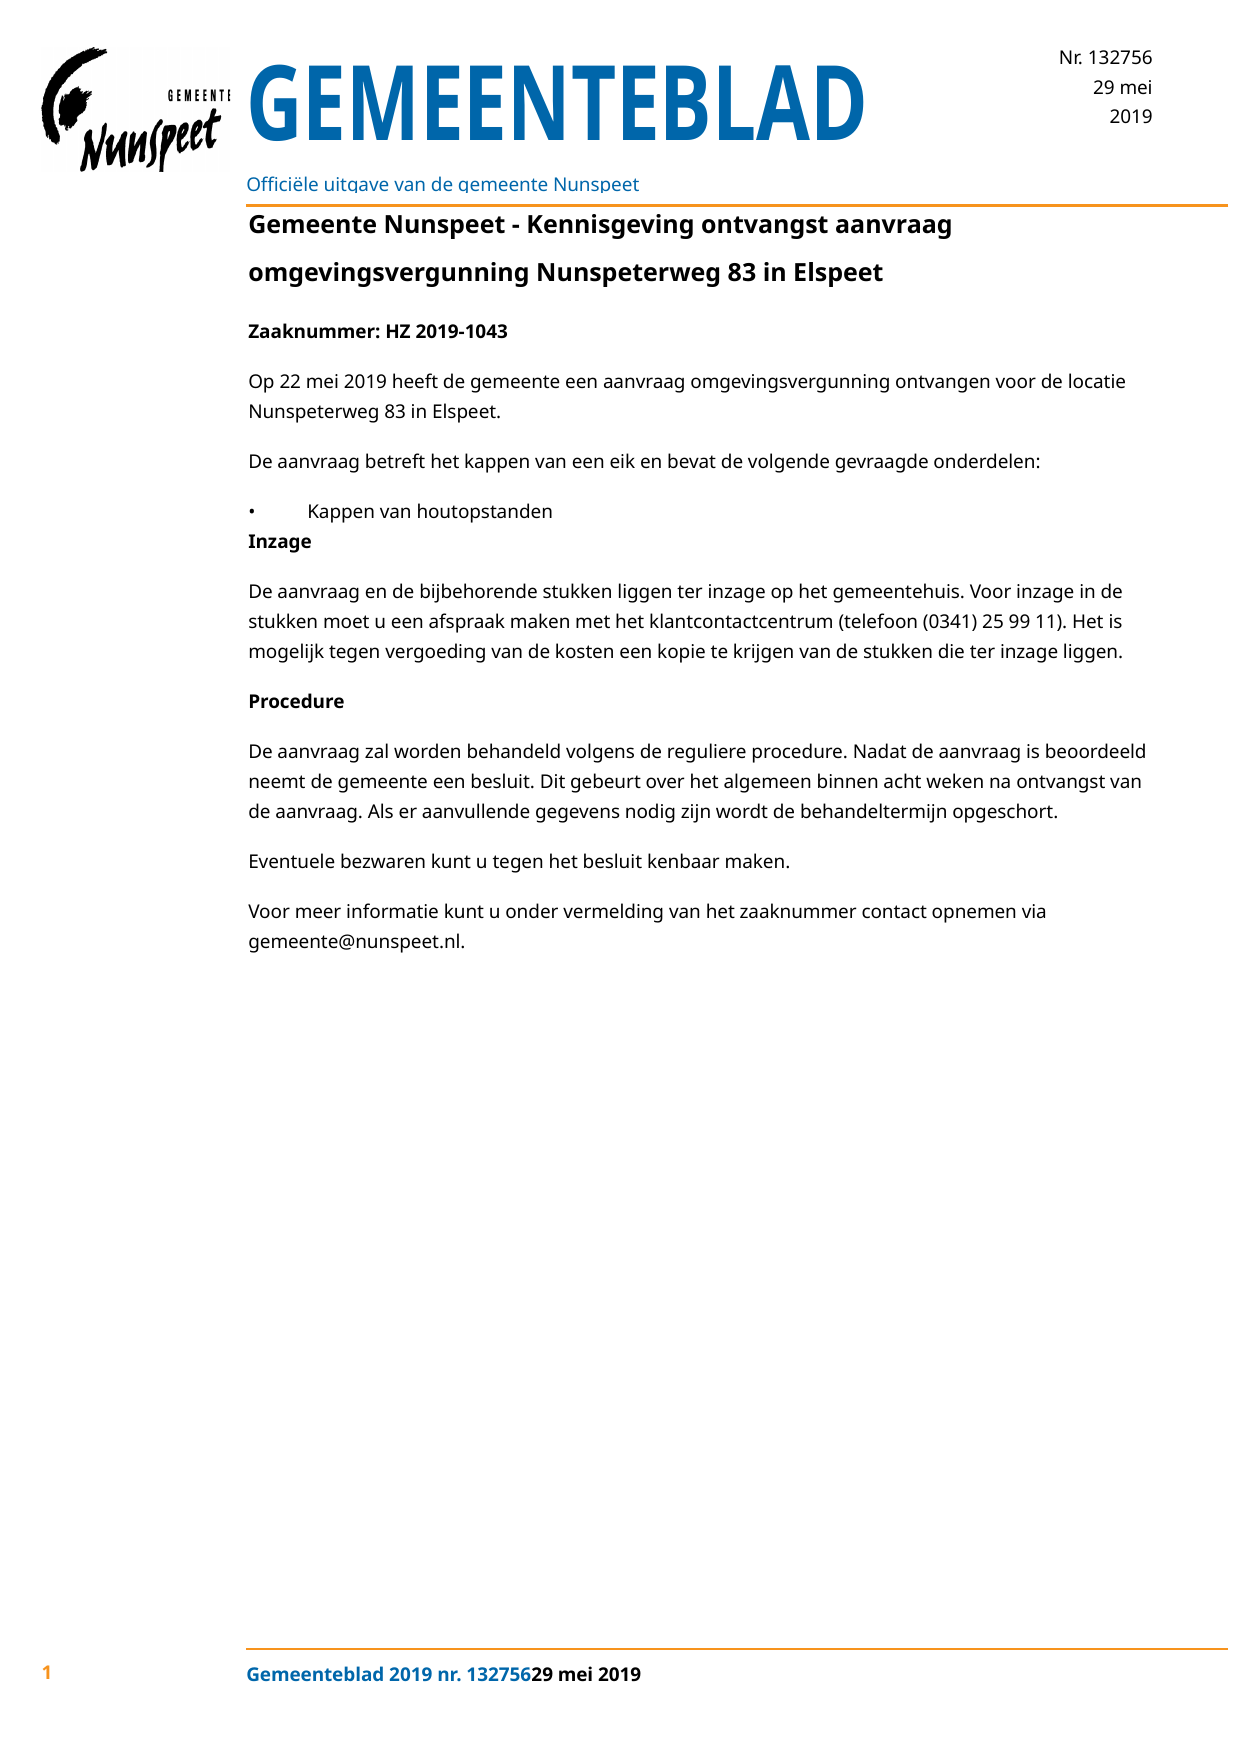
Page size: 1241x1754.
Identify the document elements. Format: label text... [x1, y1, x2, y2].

text Op 22 mei 2019 heeft de gemeente een aanvraag omgevingsvergunning ontvangen voor de locatie Nunspeterweg 83 in Elspeet. [248, 368, 1152, 424]
text De aanvraag en de bijbehorende stukken liggen ter inzage op het gemeentehuis. Voor inzage in de stukken moet u een afspraak maken met het klantcontactcentrum (telefoon (0341) 25 99 11). Het is mogelijk tegen vergoeding van de kosten een kopie te krijgen van de stukken die ter inzage liggen. [248, 579, 1152, 664]
text De aanvraag zal worden behandeld volgens de reguliere procedure. Nadat de aanvraag is beoordeeld neemt de gemeente een besluit. Dit gebeurt over het algemeen binnen acht weken na ontvangst van de aanvraag. Als er aanvullende gegevens nodig zijn wordt de behandeltermijn opgeschort. [248, 739, 1152, 824]
text Inzage [248, 528, 1152, 554]
list Kappen van houtopstanden [248, 499, 1152, 524]
picture [41, 47, 231, 172]
text Procedure [248, 688, 1152, 714]
text Voor meer informatie kunt u onder vermelding van het zaaknummer contact opnemen via gemeente@nunspeet.nl. [248, 899, 1152, 954]
text Zaaknummer: HZ 2019-1043 [248, 318, 1152, 344]
text De aanvraag betreft het kappen van een eik en bevat de volgende gevraagde onderdelen: [248, 448, 1152, 474]
text Gemeente Nunspeet - Kennisgeving ontvangst aanvraag omgevingsvergunning Nunspeterweg 83 in Elspeet [248, 207, 1152, 288]
text Eventuele bezwaren kunt u tegen het besluit kenbaar maken. [248, 848, 1152, 874]
